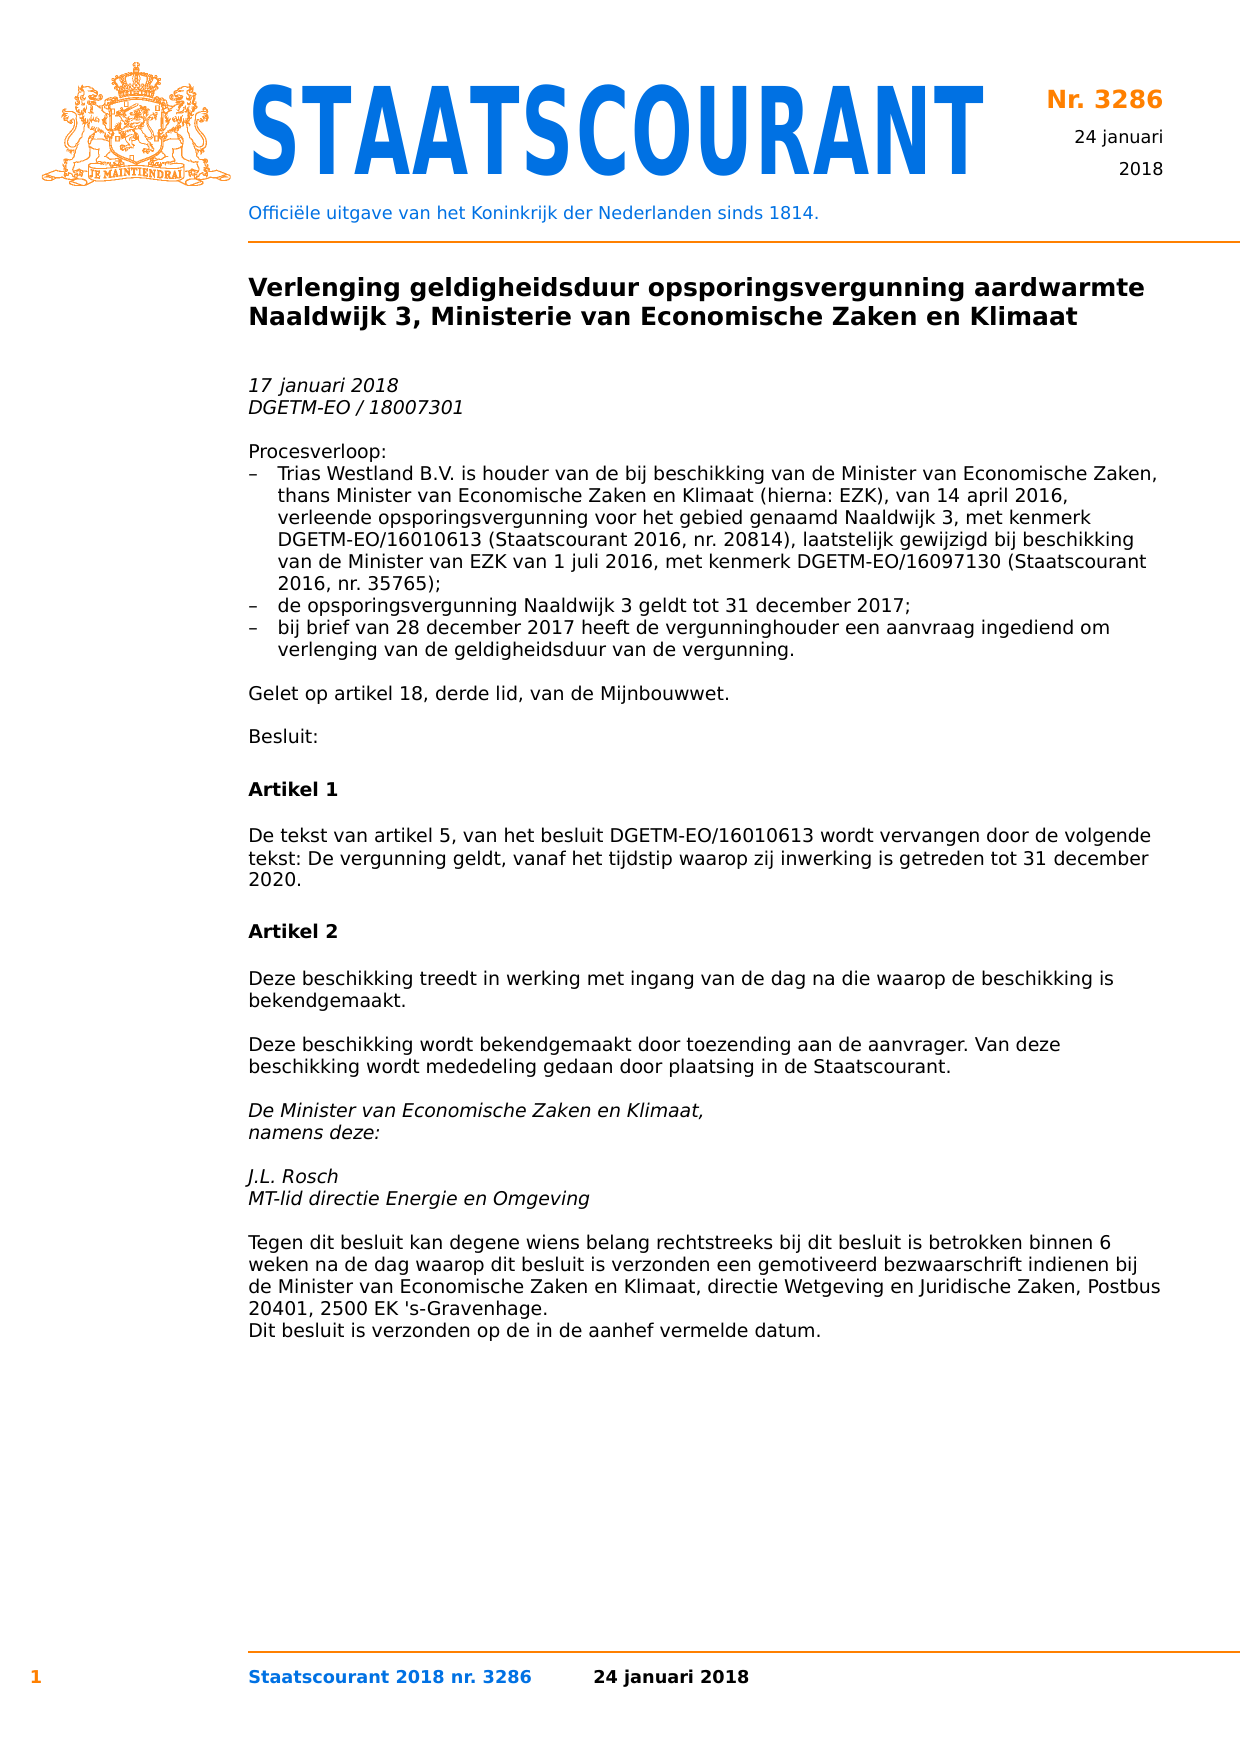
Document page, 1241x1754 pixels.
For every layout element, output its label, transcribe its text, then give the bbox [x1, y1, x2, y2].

text Procesverloop: [248, 441, 1163, 463]
text – Trias Westland B.V. is houder van de bij beschikking van de Minister van Economische Zaken, thans Minister van Economische Zaken en Klimaat (hierna: EZK), van 14 april 2016, verleende opsporingsvergunning voor het gebied genaamd Naaldwijk 3, met kenmerk DGETM-EO/16010613 (Staatscourant 2016, nr. 20814), laatstelijk gewijzigd bij beschikking van de Minister van EZK van 1 juli 2016, met kenmerk DGETM-EO/16097130 (Staatscourant 2016, nr. 35765); [248, 463, 1163, 595]
picture [41, 62, 231, 186]
subtitle Artikel 2 [248, 921, 1163, 943]
text Besluit: [248, 726, 1163, 748]
table_cell Officiële uitgave van het Koninkrijk der Nederlanden sinds 1814. [248, 203, 1240, 241]
text Dit besluit is verzonden op de in de aanhef vermelde datum. [248, 1320, 1163, 1342]
text Tegen dit besluit kan degene wiens belang rechtstreeks bij dit besluit is betrokken binnen 6 weken na de dag waarop dit besluit is verzonden een gemotiveerd bezwaarschrift indienen bij de Minister van Economische Zaken en Klimaat, directie Wetgeving en Juridische Zaken, Postbus 20401, 2500 EK 's-Gravenhage. [248, 1232, 1163, 1320]
text – de opsporingsvergunning Naaldwijk 3 geldt tot 31 december 2017; [248, 595, 1163, 617]
table_header STAATSCOURANT [248, 62, 998, 203]
text Deze beschikking wordt bekendgemaakt door toezending aan de aanvrager. Van deze beschikking wordt mededeling gedaan door plaatsing in de Staatscourant. [248, 1034, 1163, 1078]
subtitle Artikel 1 [248, 778, 1163, 800]
text Deze beschikking treedt in werking met ingang van de dag na die waarop de beschikking is bekendgemaakt. [248, 968, 1163, 1012]
text – bij brief van 28 december 2017 heeft de vergunninghouder een aanvraag ingediend om verlenging van de geldigheidsduur van de vergunning. [248, 617, 1163, 661]
table_header Nr. 3286 [998, 62, 1240, 121]
table_cell 24 januari [998, 121, 1240, 153]
text Gelet op artikel 18, derde lid, van de Mijnbouwwet. [248, 683, 1163, 704]
table_cell 2018 [998, 153, 1240, 203]
subtitle Verlenging geldigheidsduur opsporingsvergunning aardwarmte Naaldwijk 3, Ministerie van Economische Zaken en Klimaat [248, 273, 1163, 331]
table_header [25, 62, 248, 241]
text De tekst van artikel 5, van het besluit DGETM-EO/16010613 wordt vervangen door de volgende tekst: De vergunning geldt, vanaf het tijdstip waarop zij inwerking is getreden tot 31 december 2020. [248, 825, 1163, 891]
text DGETM-EO / 18007301 [248, 397, 1163, 419]
text De Minister van Economische Zaken en Klimaat, namens deze: J.L. Rosch MT-lid directie Energie en Omgeving [248, 1100, 1163, 1210]
text 17 januari 2018 [248, 375, 1163, 397]
